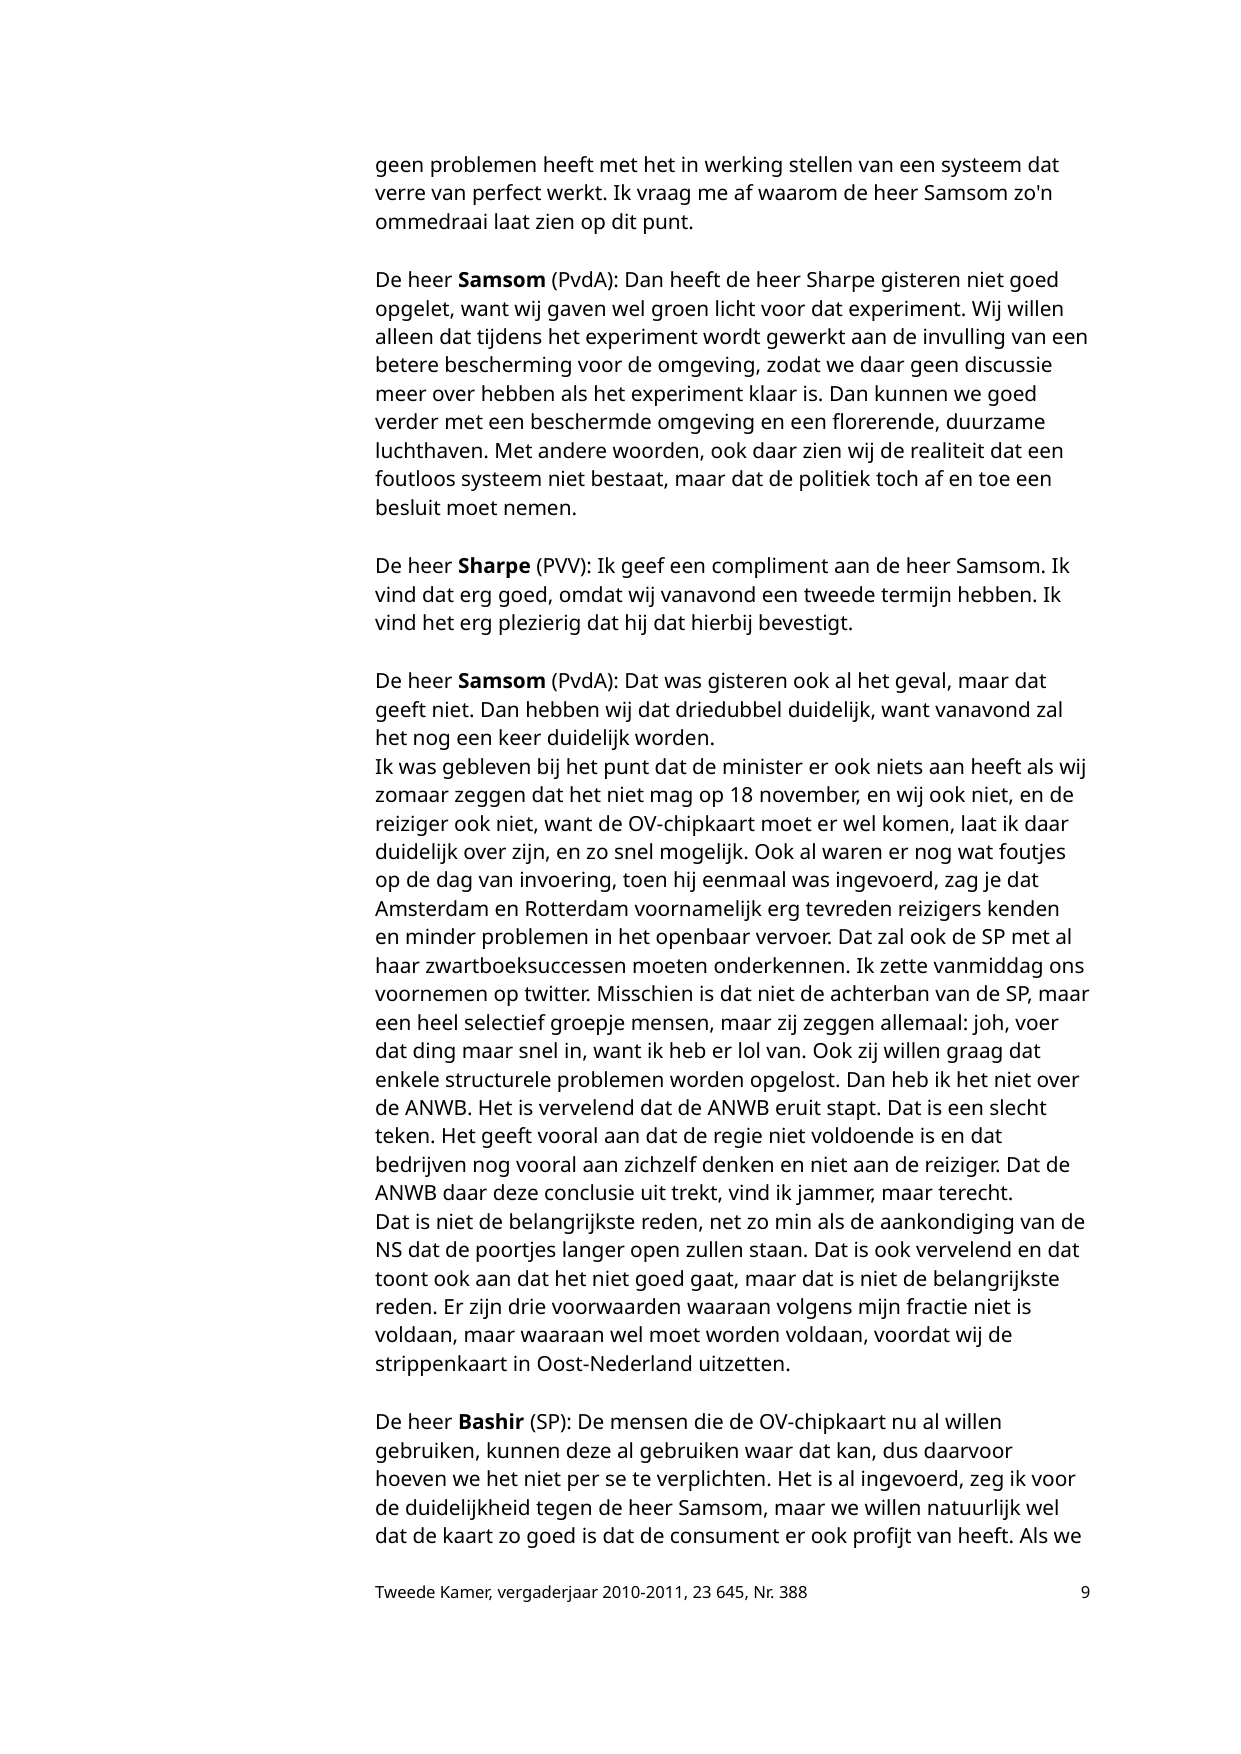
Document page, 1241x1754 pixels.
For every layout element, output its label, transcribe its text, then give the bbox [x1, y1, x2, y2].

text De heer Bashir (SP): De mensen die de OV-chipkaart nu al willen gebruiken, kunnen deze al gebruiken waar dat kan, dus daarvoor hoeven we het niet per se te verplichten. Het is al ingevoerd, zeg ik voor de duidelijkheid tegen de heer Samsom, maar we willen natuurlijk wel dat de kaart zo goed is dat de consument er ook profijt van heeft. Als we [375, 1407, 1090, 1550]
text De heer Samsom (PvdA): Dan heeft de heer Sharpe gisteren niet goed opgelet, want wij gaven wel groen licht voor dat experiment. Wij willen alleen dat tijdens het experiment wordt gewerkt aan de invulling van een betere bescherming voor de omgeving, zodat we daar geen discussie meer over hebben als het experiment klaar is. Dan kunnen we goed verder met een beschermde omgeving en een florerende, duurzame luchthaven. Met andere woorden, ook daar zien wij de realiteit dat een foutloos systeem niet bestaat, maar dat de politiek toch af en toe een besluit moet nemen. [375, 265, 1090, 521]
text Dat is niet de belangrijkste reden, net zo min als de aankondiging van de NS dat de poortjes langer open zullen staan. Dat is ook vervelend en dat toont ook aan dat het niet goed gaat, maar dat is niet de belangrijkste reden. Er zijn drie voorwaarden waaraan volgens mijn fractie niet is voldaan, maar waaraan wel moet worden voldaan, voordat wij de strippenkaart in Oost-Nederland uitzetten. [375, 1207, 1090, 1377]
text Ik was gebleven bij het punt dat de minister er ook niets aan heeft als wij zomaar zeggen dat het niet mag op 18 november, en wij ook niet, en de reiziger ook niet, want de OV-chipkaart moet er wel komen, laat ik daar duidelijk over zijn, en zo snel mogelijk. Ook al waren er nog wat foutjes op de dag van invoering, toen hij eenmaal was ingevoerd, zag je dat Amsterdam en Rotterdam voornamelijk erg tevreden reizigers kenden en minder problemen in het openbaar vervoer. Dat zal ook de SP met al haar zwartboeksuccessen moeten onderkennen. Ik zette vanmiddag ons voornemen op twitter. Misschien is dat niet de achterban van de SP, maar een heel selectief groepje mensen, maar zij zeggen allemaal: joh, voer dat ding maar snel in, want ik heb er lol van. Ook zij willen graag dat enkele structurele problemen worden opgelost. Dan heb ik het niet over de ANWB. Het is vervelend dat de ANWB eruit stapt. Dat is een slecht teken. Het geeft vooral aan dat de regie niet voldoende is en dat bedrijven nog vooral aan zichzelf denken en niet aan de reiziger. Dat de ANWB daar deze conclusie uit trekt, vind ik jammer, maar terecht. [375, 752, 1090, 1207]
text De heer Sharpe (PVV): Ik geef een compliment aan de heer Samsom. Ik vind dat erg goed, omdat wij vanavond een tweede termijn hebben. Ik vind het erg plezierig dat hij dat hierbij bevestigt. [375, 551, 1090, 637]
text geen problemen heeft met het in werking stellen van een systeem dat verre van perfect werkt. Ik vraag me af waarom de heer Samsom zo'n ommedraai laat zien op dit punt. [375, 150, 1090, 235]
text De heer Samsom (PvdA): Dat was gisteren ook al het geval, maar dat geeft niet. Dan hebben wij dat driedubbel duidelijk, want vanavond zal het nog een keer duidelijk worden. [375, 667, 1090, 752]
